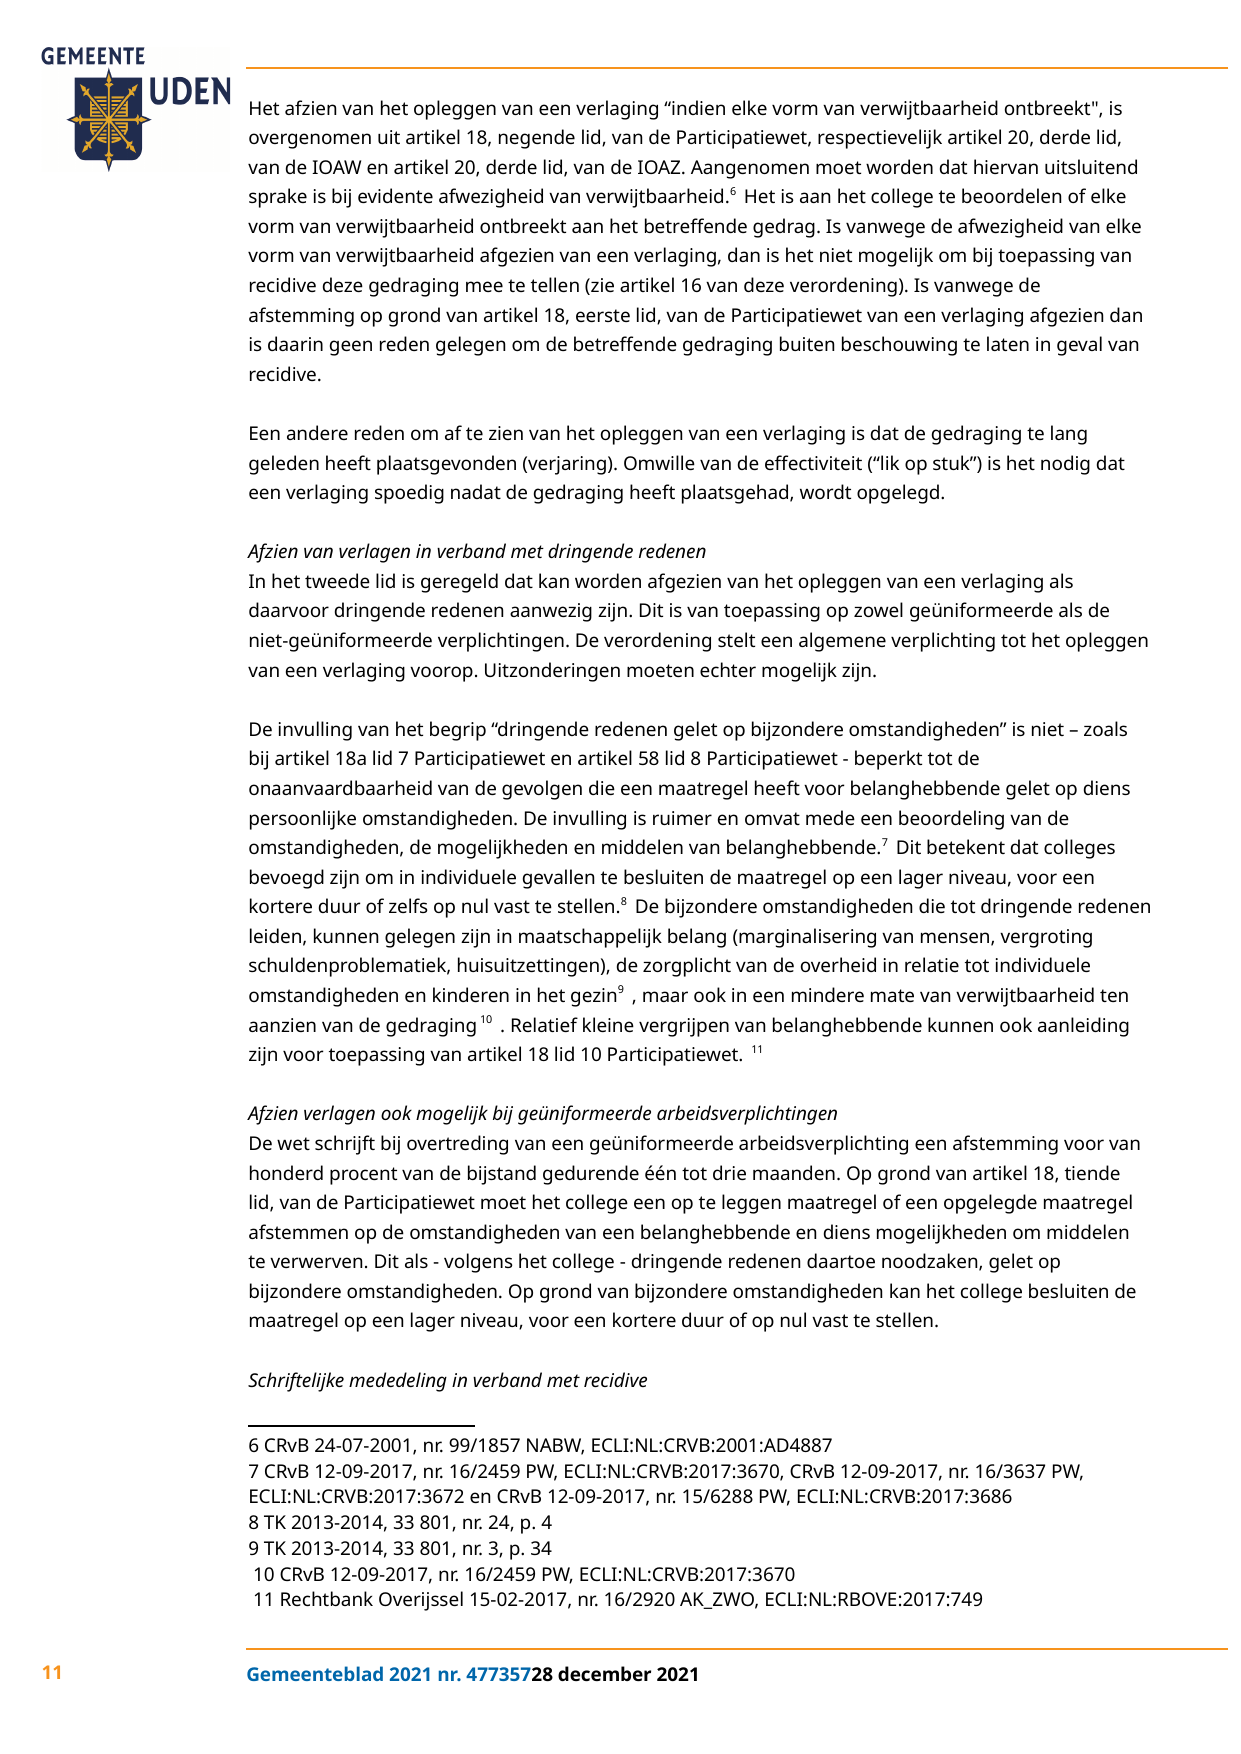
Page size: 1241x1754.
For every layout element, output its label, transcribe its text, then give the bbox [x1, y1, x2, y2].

text Schriftelijke mededeling in verband met recidive [248, 1367, 1152, 1393]
text Het afzien van het opleggen van een verlaging “indien elke vorm van verwijtbaarheid ontbreekt", is overgenomen uit artikel 18, negende lid, van de Participatiewet, respectievelijk artikel 20, derde lid, van de IOAW en artikel 20, derde lid, van de IOAZ. Aangenomen moet worden dat hiervan uitsluitend sprake is bij evidente afwezigheid van verwijtbaarheid. Het is aan het college te beoordelen of elke vorm van verwijtbaarheid ontbreekt aan het betreffende gedrag. Is vanwege de afwezigheid van elke vorm van verwijtbaarheid afgezien van een verlaging, dan is het niet mogelijk om bij toepassing van recidive deze gedraging mee te tellen (zie artikel 16 van deze verordening). Is vanwege de afstemming op grond van artikel 18, eerste lid, van de Participatiewet van een verlaging afgezien dan is daarin geen reden gelegen om de betreffende gedraging buiten beschouwing te laten in geval van recidive. [248, 95, 1152, 387]
text Een andere reden om af te zien van het opleggen van een verlaging is dat de gedraging te lang geleden heeft plaatsgevonden (verjaring). Omwille van de effectiviteit (“lik op stuk”) is het nodig dat een verlaging spoedig nadat de gedraging heeft plaatsgehad, wordt opgelegd. [248, 420, 1152, 505]
text In het tweede lid is geregeld dat kan worden afgezien van het opleggen van een verlaging als daarvoor dringende redenen aanwezig zijn. Dit is van toepassing op zowel geüniformeerde als de niet-geüniformeerde verplichtingen. De verordening stelt een algemene verplichting tot het opleggen van een verlaging voorop. Uitzonderingen moeten echter mogelijk zijn. [248, 568, 1152, 683]
text Afzien verlagen ook mogelijk bij geüniformeerde arbeidsverplichtingen [248, 1101, 1152, 1126]
text Rechtbank Overijssel 15-02-2017, nr. 16/2920 AK_ZWO, ECLI:NL:RBOVE:2017:749 [248, 1586, 1152, 1612]
picture [41, 47, 231, 172]
text CRvB 12-09-2017, nr. 16/2459 PW, ECLI:NL:CRVB:2017:3670, CRvB 12-09-2017, nr. 16/3637 PW, ECLI:NL:CRVB:2017:3672 en CRvB 12-09-2017, nr. 15/6288 PW, ECLI:NL:CRVB:2017:3686 [248, 1458, 1152, 1509]
text De wet schrijft bij overtreding van een geüniformeerde arbeidsverplichting een afstemming voor van honderd procent van de bijstand gedurende één tot drie maanden. Op grond van artikel 18, tiende lid, van de Participatiewet moet het college een op te leggen maatregel of een opgelegde maatregel afstemmen op de omstandigheden van een belanghebbende en diens mogelijkheden om middelen te verwerven. Dit als - volgens het college - dringende redenen daartoe noodzaken, gelet op bijzondere omstandigheden. Op grond van bijzondere omstandigheden kan het college besluiten de maatregel op een lager niveau, voor een kortere duur of op nul vast te stellen. [248, 1130, 1152, 1333]
text CRvB 24-07-2001, nr. 99/1857 NABW, ECLI:NL:CRVB:2001:AD4887 [248, 1432, 1152, 1458]
text TK 2013-2014, 33 801, nr. 24, p. 4 [248, 1509, 1152, 1535]
text Afzien van verlagen in verband met dringende redenen [248, 538, 1152, 564]
text CRvB 12-09-2017, nr. 16/2459 PW, ECLI:NL:CRVB:2017:3670 [248, 1561, 1152, 1586]
text De invulling van het begrip “dringende redenen gelet op bijzondere omstandigheden” is niet – zoals bij artikel 18a lid 7 Participatiewet en artikel 58 lid 8 Participatiewet - beperkt tot de onaanvaardbaarheid van de gevolgen die een maatregel heeft voor belanghebbende gelet op diens persoonlijke omstandigheden. De invulling is ruimer en omvat mede een beoordeling van de omstandigheden, de mogelijkheden en middelen van belanghebbende. Dit betekent dat colleges bevoegd zijn om in individuele gevallen te besluiten de maatregel op een lager niveau, voor een kortere duur of zelfs op nul vast te stellen. De bijzondere omstandigheden die tot dringende redenen leiden, kunnen gelegen zijn in maatschappelijk belang (marginalisering van mensen, vergroting schuldenproblematiek, huisuitzettingen), de zorgplicht van de overheid in relatie tot individuele omstandigheden en kinderen in het gezin , maar ook in een mindere mate van verwijtbaarheid ten aanzien van de gedraging . Relatief kleine vergrijpen van belanghebbende kunnen ook aanleiding zijn voor toepassing van artikel 18 lid 10 Participatiewet. [248, 716, 1152, 1067]
text TK 2013-2014, 33 801, nr. 3, p. 34 [248, 1535, 1152, 1561]
